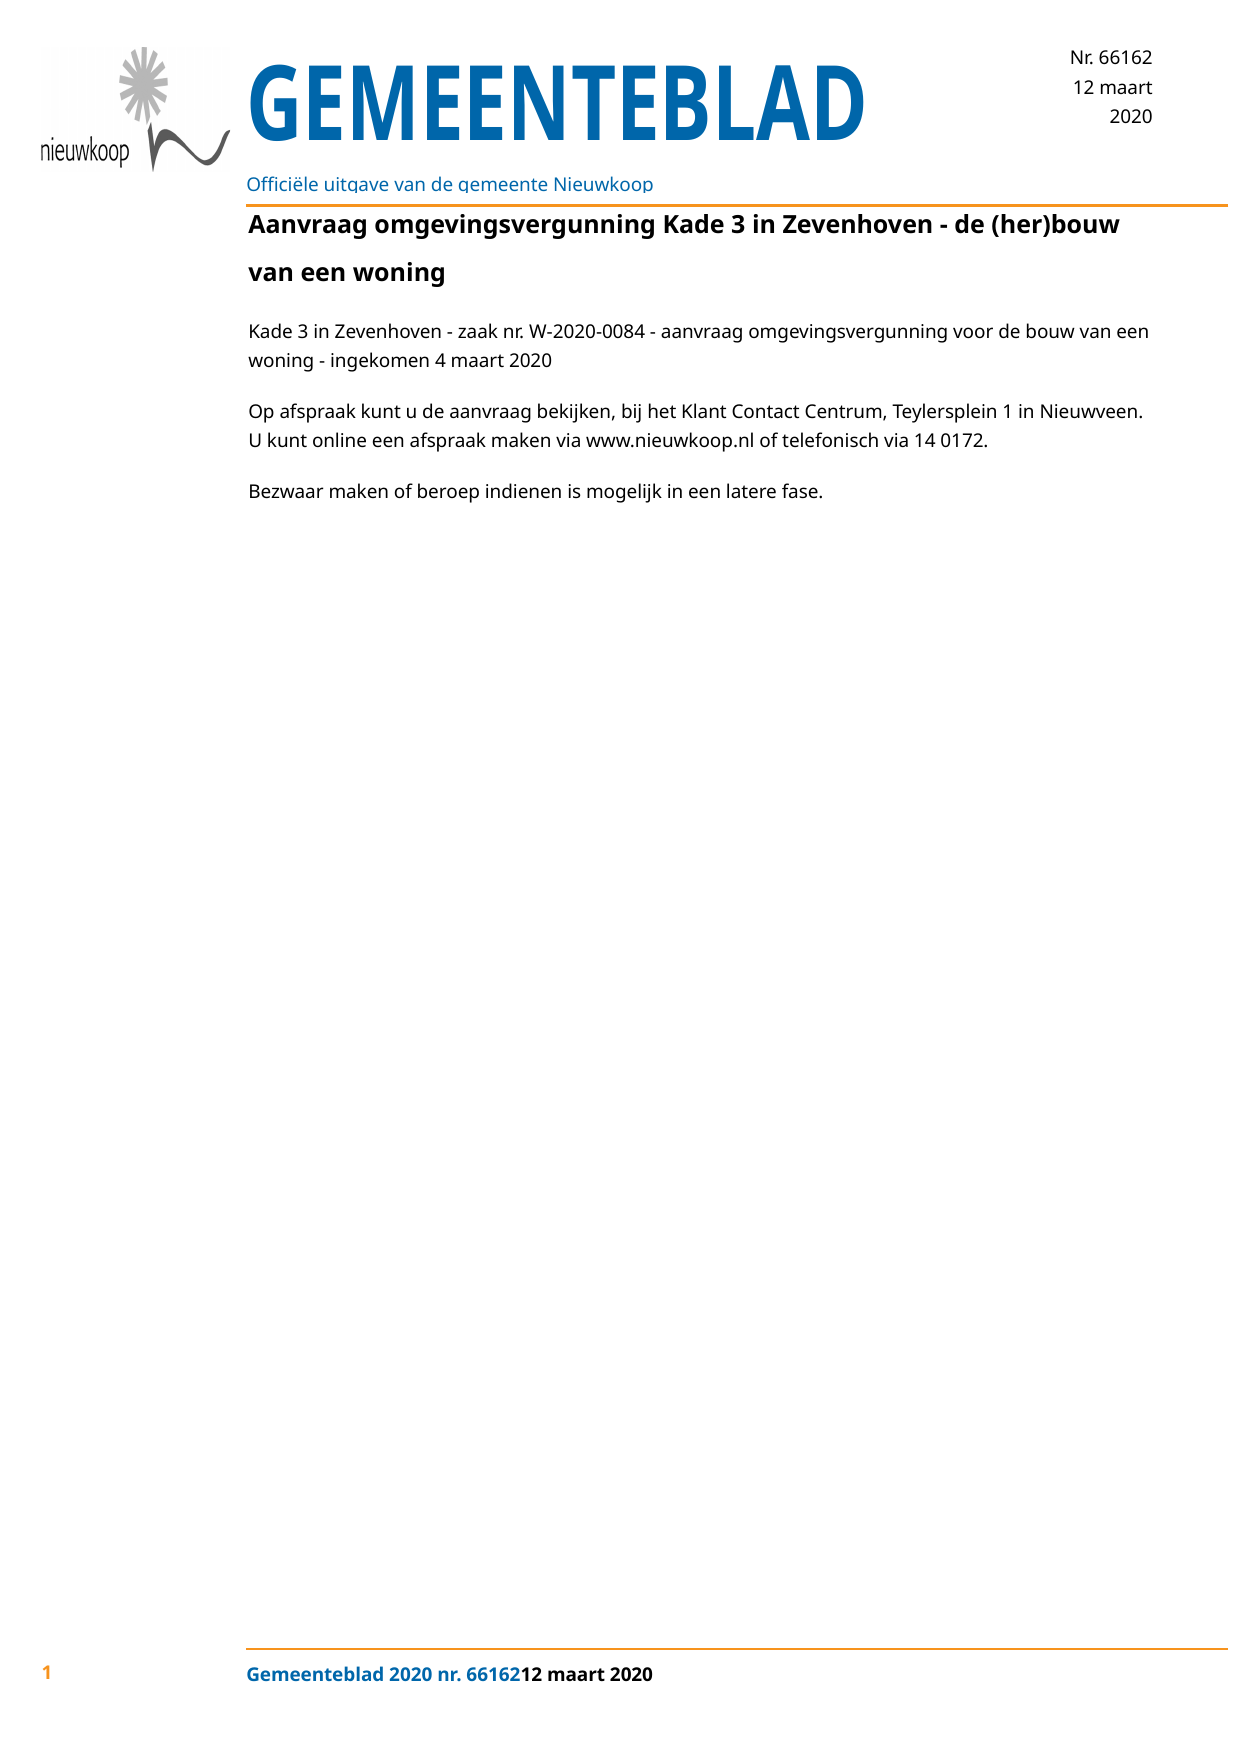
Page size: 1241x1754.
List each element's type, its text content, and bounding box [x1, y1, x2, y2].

picture [41, 47, 231, 172]
text Aanvraag omgevingsvergunning Kade 3 in Zevenhoven - de (her)bouw van een woning [248, 207, 1152, 288]
text Op afspraak kunt u de aanvraag bekijken, bij het Klant Contact Centrum, Teylersplein 1 in Nieuwveen. U kunt online een afspraak maken via www.nieuwkoop.nl of telefonisch via 14 0172. [248, 398, 1152, 453]
text Kade 3 in Zevenhoven - zaak nr. W-2020-0084 - aanvraag omgevingsvergunning voor de bouw van een woning - ingekomen 4 maart 2020 [248, 318, 1152, 373]
text Bezwaar maken of beroep indienen is mogelijk in een latere fase. [248, 478, 1152, 504]
